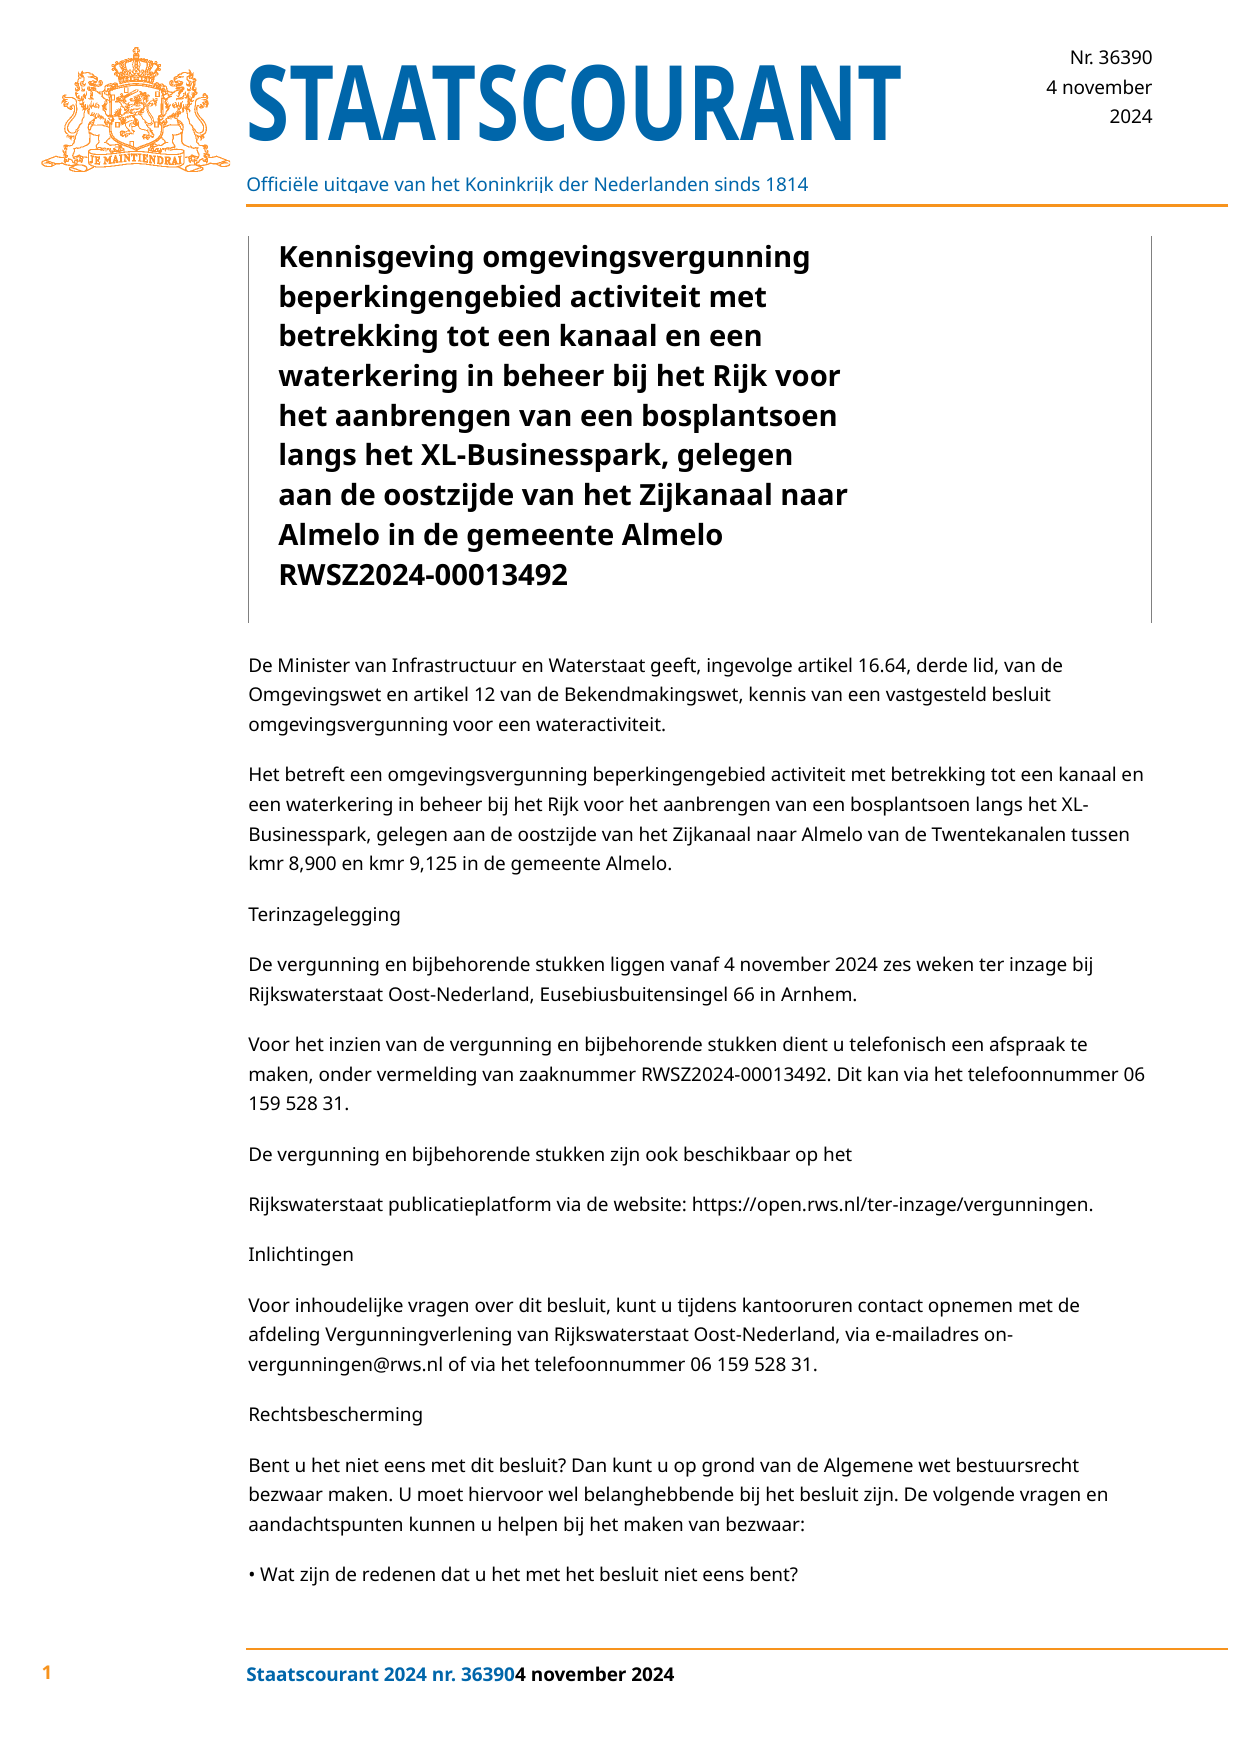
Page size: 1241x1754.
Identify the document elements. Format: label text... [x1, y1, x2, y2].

table_header [850, 236, 912, 413]
text • Wat zijn de redenen dat u het met het besluit niet eens bent? [248, 1562, 1152, 1587]
text De vergunning en bijbehorende stukken liggen vanaf 4 november 2024 zes weken ter inzage bij Rijkswaterstaat Oost-Nederland, Eusebiusbuitensingel 66 in Arnhem. [248, 951, 1152, 1007]
picture [912, 236, 1090, 414]
text Bent u het niet eens met dit besluit? Dan kunt u op grond van de Algemene wet bestuursrecht bezwaar maken. U moet hiervoor wel belanghebbende bij het besluit zijn. De volgende vragen en aandachtspunten kunnen u helpen bij het maken van bezwaar: [248, 1452, 1152, 1537]
table_header [1090, 236, 1151, 413]
text De Minister van Infrastructuur en Waterstaat geeft, ingevolge artikel 16.64, derde lid, van de Omgevingswet en artikel 12 van de Bekendmakingswet, kennis van een vastgesteld besluit omgevingsvergunning voor een wateractiviteit. [248, 652, 1152, 737]
text Terinzagelegging [248, 901, 1152, 927]
text Inlichtingen [248, 1242, 1152, 1267]
table_header [850, 414, 1151, 623]
text Rijkswaterstaat publicatieplatform via de website: https://open.rws.nl/ter-inzage/vergunningen. [248, 1191, 1152, 1217]
table_header Kennisgeving omgevingsvergunning beperkingengebied activiteit met betrekking tot een kanaal en een waterkering in beheer bij het Rijk voor het aanbrengen van een bosplantsoen langs het XL-Businesspark, gelegen aan de oostzijde van het Zijkanaal naar Almelo in de gemeente Almelo RWSZ2024-00013492 [249, 236, 850, 623]
picture [41, 47, 231, 172]
text Voor het inzien van de vergunning en bijbehorende stukken dient u telefonisch een afspraak te maken, onder vermelding van zaaknummer RWSZ2024-00013492. Dit kan via het telefoonnummer 06 159 528 31. [248, 1031, 1152, 1116]
text Rechtsbescherming [248, 1402, 1152, 1427]
text Het betreft een omgevingsvergunning beperkingengebied activiteit met betrekking tot een kanaal en een waterkering in beheer bij het Rijk voor het aanbrengen van een bosplantsoen langs het XL-Businesspark, gelegen aan de oostzijde van het Zijkanaal naar Almelo van de Twentekanalen tussen kmr 8,900 en kmr 9,125 in de gemeente Almelo. [248, 762, 1152, 876]
text De vergunning en bijbehorende stukken zijn ook beschikbaar op het [248, 1141, 1152, 1167]
text Voor inhoudelijke vragen over dit besluit, kunt u tijdens kantooruren contact opnemen met de afdeling Vergunningverlening van Rijkswaterstaat Oost-Nederland, via e-mailadres on-vergunningen@rws.nl of via het telefoonnummer 06 159 528 31. [248, 1292, 1152, 1377]
